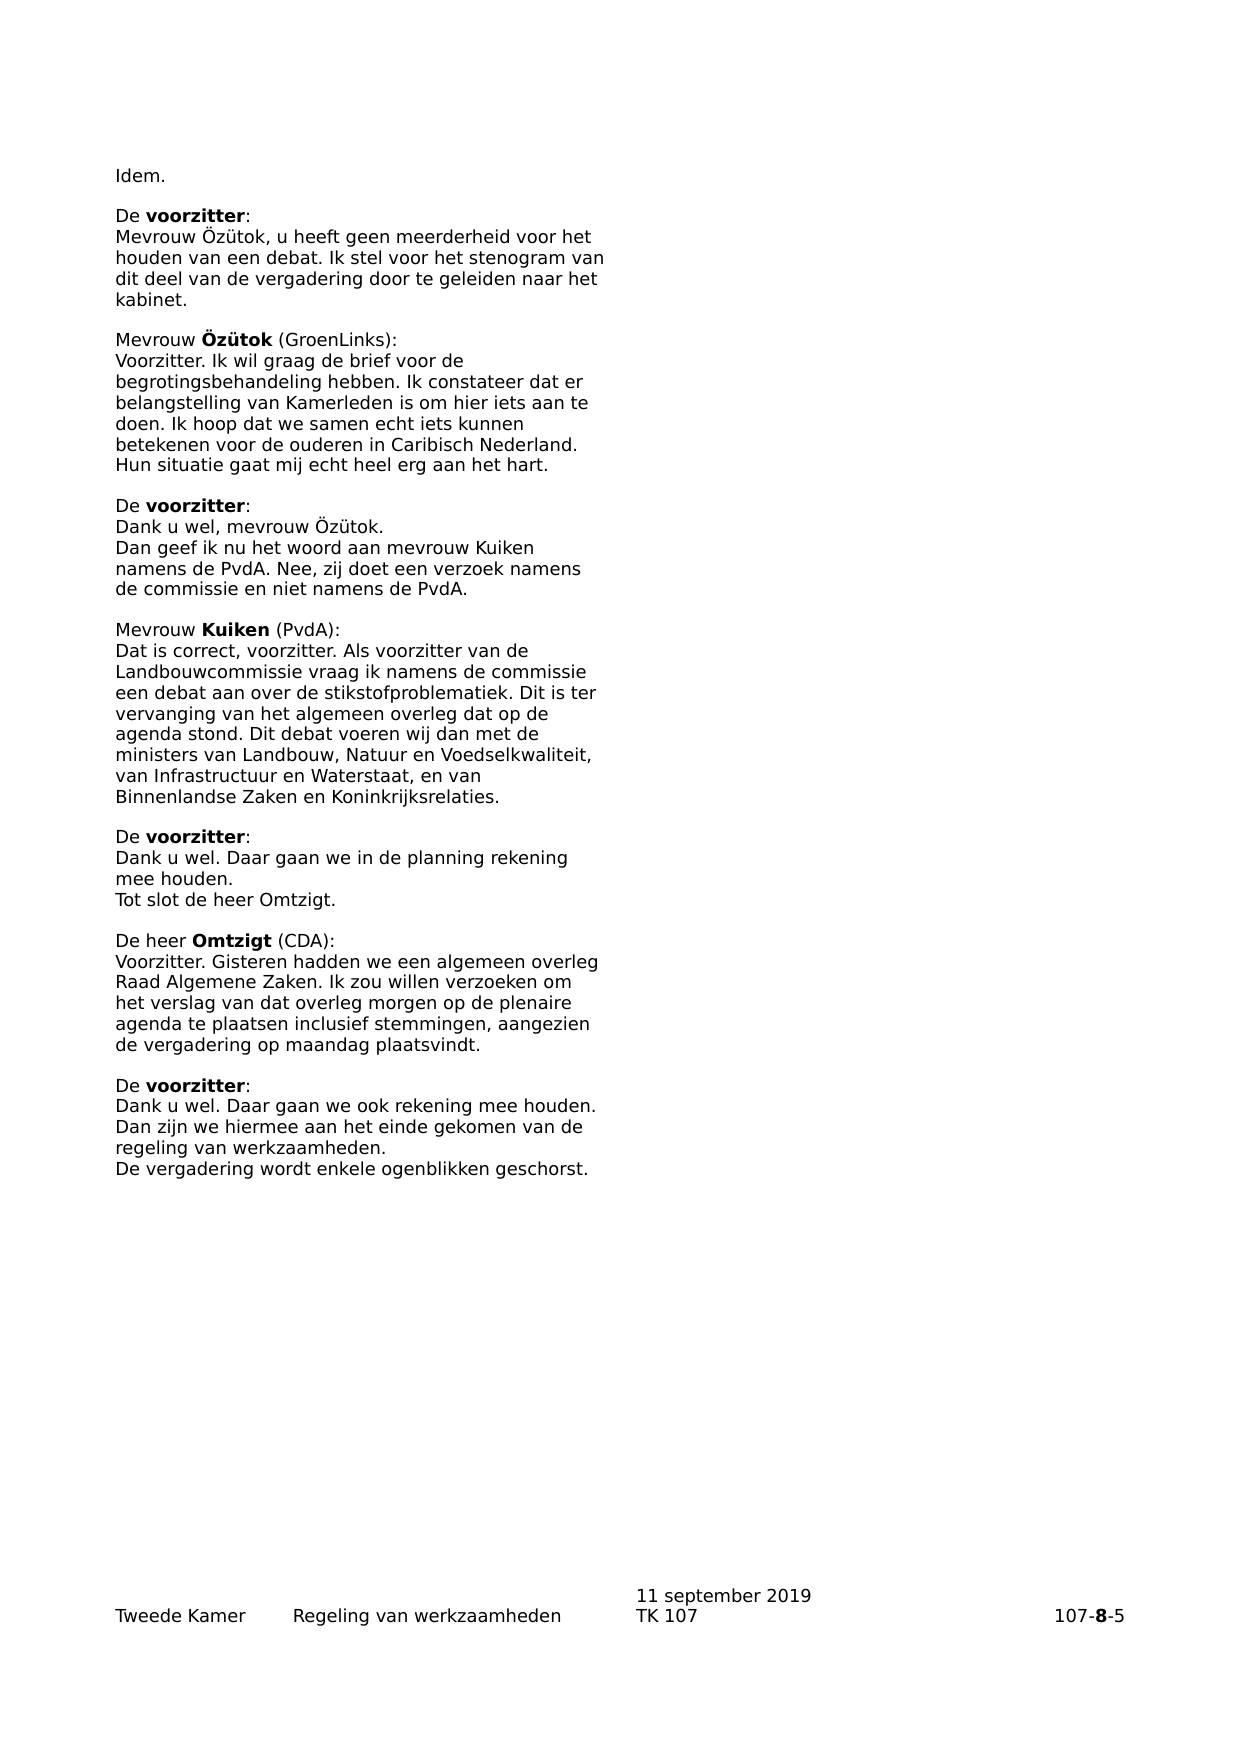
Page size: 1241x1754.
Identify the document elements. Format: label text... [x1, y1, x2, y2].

text De voorzitter: [115, 827, 605, 848]
text De heer Omtzigt (CDA): [115, 931, 605, 951]
text De voorzitter: [115, 1076, 605, 1096]
text Idem. [115, 165, 605, 186]
text Tot slot de heer Omtzigt. [115, 890, 605, 911]
text Dan zijn we hiermee aan het einde gekomen van de regeling van werkzaamheden. [115, 1117, 605, 1159]
text De vergadering wordt enkele ogenblikken geschorst. [115, 1159, 605, 1179]
text Dank u wel. Daar gaan we in de planning rekening mee houden. [115, 848, 605, 890]
text Dank u wel. Daar gaan we ook rekening mee houden. [115, 1096, 605, 1117]
text Dan geef ik nu het woord aan mevrouw Kuiken namens de PvdA. Nee, zij doet een verzoek namens de commissie en niet namens de PvdA. [115, 537, 605, 600]
text Mevrouw Özütok, u heeft geen meerderheid voor het houden van een debat. Ik stel voor het stenogram van dit deel van de vergadering door te geleiden naar het kabinet. [115, 227, 605, 310]
text De voorzitter: [115, 206, 605, 227]
text Voorzitter. Gisteren hadden we een algemeen overleg Raad Algemene Zaken. Ik zou willen verzoeken om het verslag van dat overleg morgen op de plenaire agenda te plaatsen inclusief stemmingen, aangezien de vergadering op maandag plaatsvindt. [115, 951, 605, 1056]
text Voorzitter. Ik wil graag de brief voor de begrotingsbehandeling hebben. Ik constateer dat er belangstelling van Kamerleden is om hier iets aan te doen. Ik hoop dat we samen echt iets kunnen betekenen voor de ouderen in Caribisch Nederland. Hun situatie gaat mij echt heel erg aan het hart. [115, 351, 605, 476]
text Dat is correct, voorzitter. Als voorzitter van de Landbouwcommissie vraag ik namens de commissie een debat aan over de stikstofproblematiek. Dit is ter vervanging van het algemeen overleg dat op de agenda stond. Dit debat voeren wij dan met de ministers van Landbouw, Natuur en Voedselkwaliteit, van Infrastructuur en Waterstaat, en van Binnenlandse Zaken en Koninkrijksrelaties. [115, 641, 605, 807]
text Dank u wel, mevrouw Özütok. [115, 517, 605, 537]
text Mevrouw Özütok (GroenLinks): [115, 330, 605, 351]
text Mevrouw Kuiken (PvdA): [115, 620, 605, 641]
text De voorzitter: [115, 496, 605, 517]
